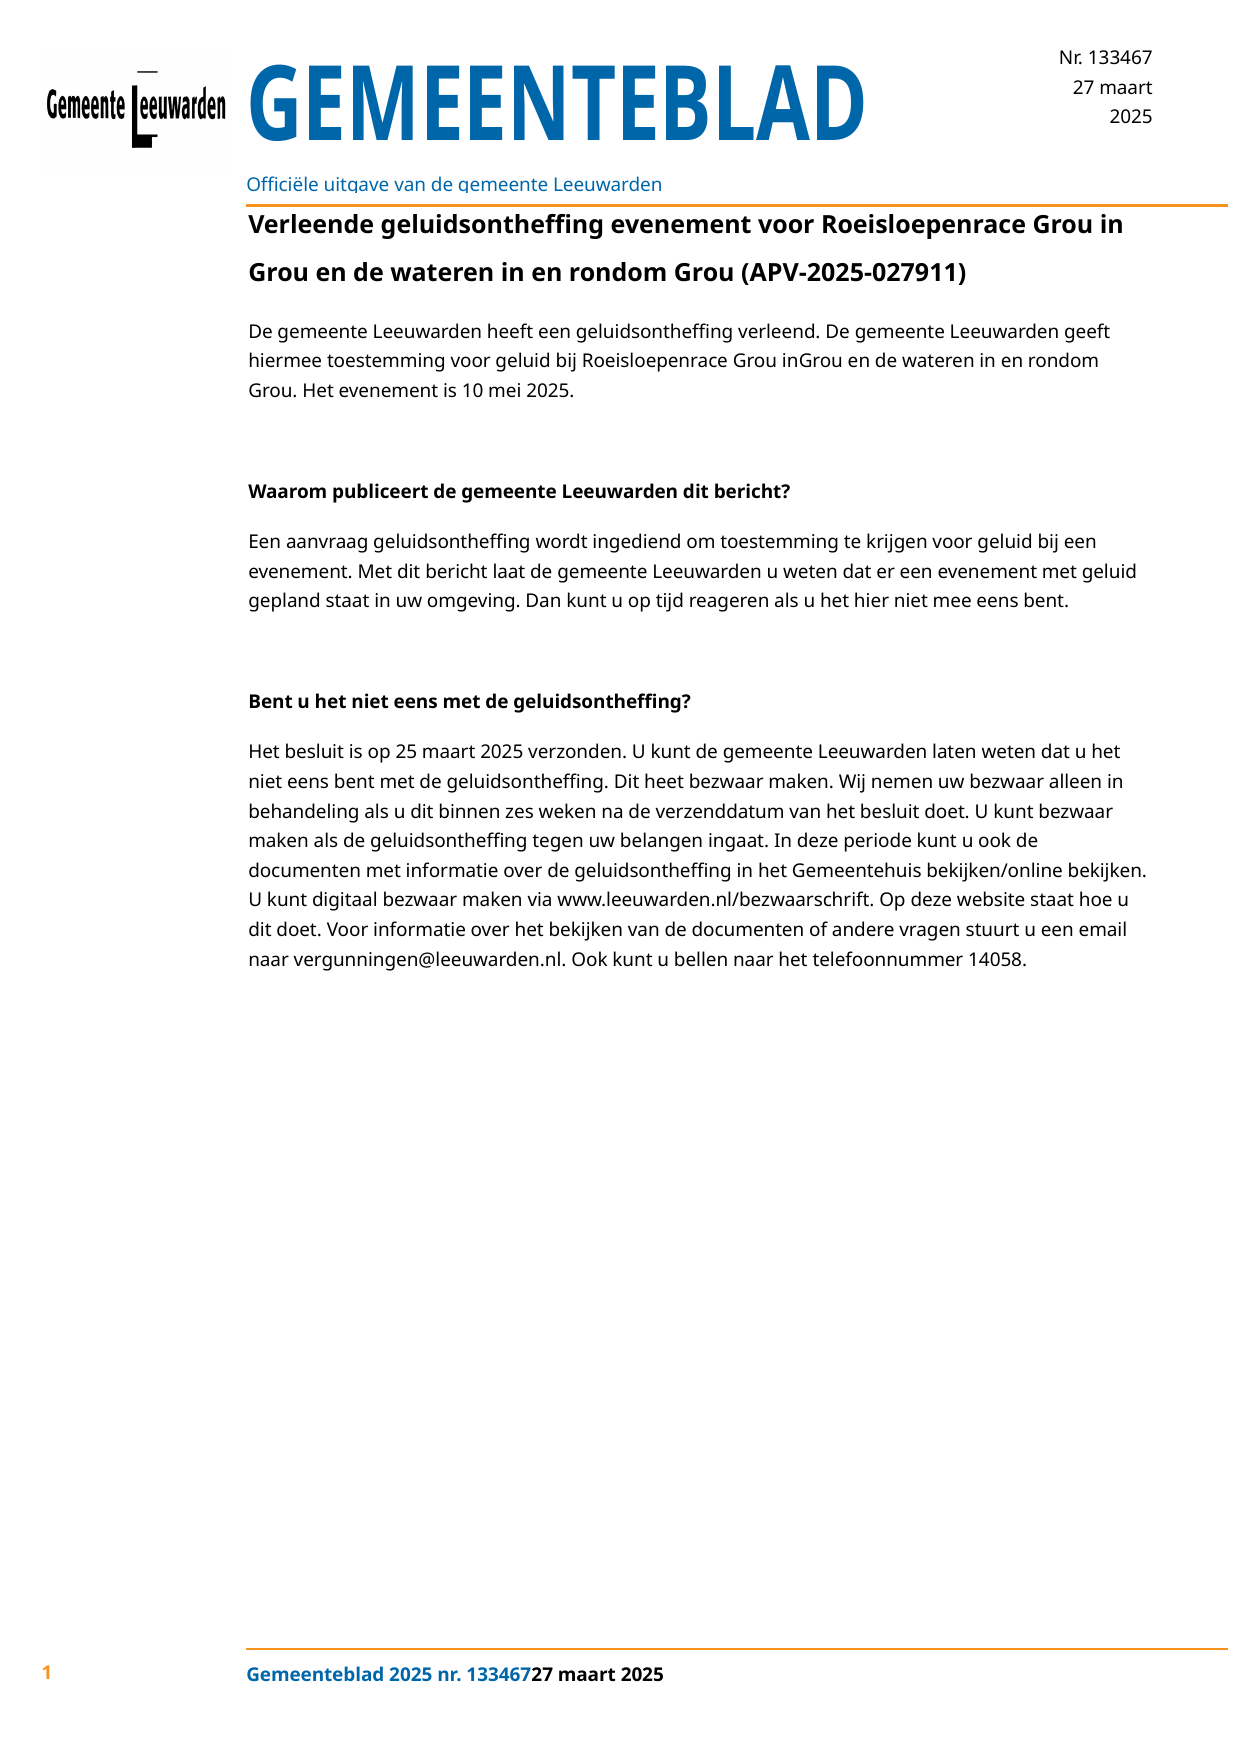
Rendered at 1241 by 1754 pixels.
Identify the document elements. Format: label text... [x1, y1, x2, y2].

text De gemeente Leeuwarden heeft een geluidsontheffing verleend. De gemeente Leeuwarden geeft hiermee toestemming voor geluid bij Roeisloepenrace Grou inGrou en de wateren in en rondom Grou. Het evenement is 10 mei 2025. [248, 318, 1152, 403]
picture [41, 47, 231, 172]
text Waarom publiceert de gemeente Leeuwarden dit bericht? [248, 478, 1152, 504]
text Het besluit is op 25 maart 2025 verzonden. U kunt de gemeente Leeuwarden laten weten dat u het niet eens bent met de geluidsontheffing. Dit heet bezwaar maken. Wij nemen uw bezwaar alleen in behandeling als u dit binnen zes weken na de verzenddatum van het besluit doet. U kunt bezwaar maken als de geluidsontheffing tegen uw belangen ingaat. In deze periode kunt u ook de documenten met informatie over de geluidsontheffing in het Gemeentehuis bekijken/online bekijken. U kunt digitaal bezwaar maken via www.leeuwarden.nl/bezwaarschrift. Op deze website staat hoe u dit doet. Voor informatie over het bekijken van de documenten of andere vragen stuurt u een email naar vergunningen@leeuwarden.nl. Ook kunt u bellen naar het telefoonnummer 14058. [248, 739, 1152, 972]
text Bent u het niet eens met de geluidsontheffing? [248, 688, 1152, 714]
text Een aanvraag geluidsontheffing wordt ingediend om toestemming te krijgen voor geluid bij een evenement. Met dit bericht laat de gemeente Leeuwarden u weten dat er een evenement met geluid gepland staat in uw omgeving. Dan kunt u op tijd reageren als u het hier niet mee eens bent. [248, 528, 1152, 613]
text Verleende geluidsontheffing evenement voor Roeisloepenrace Grou in Grou en de wateren in en rondom Grou (APV-2025-027911) [248, 207, 1152, 288]
